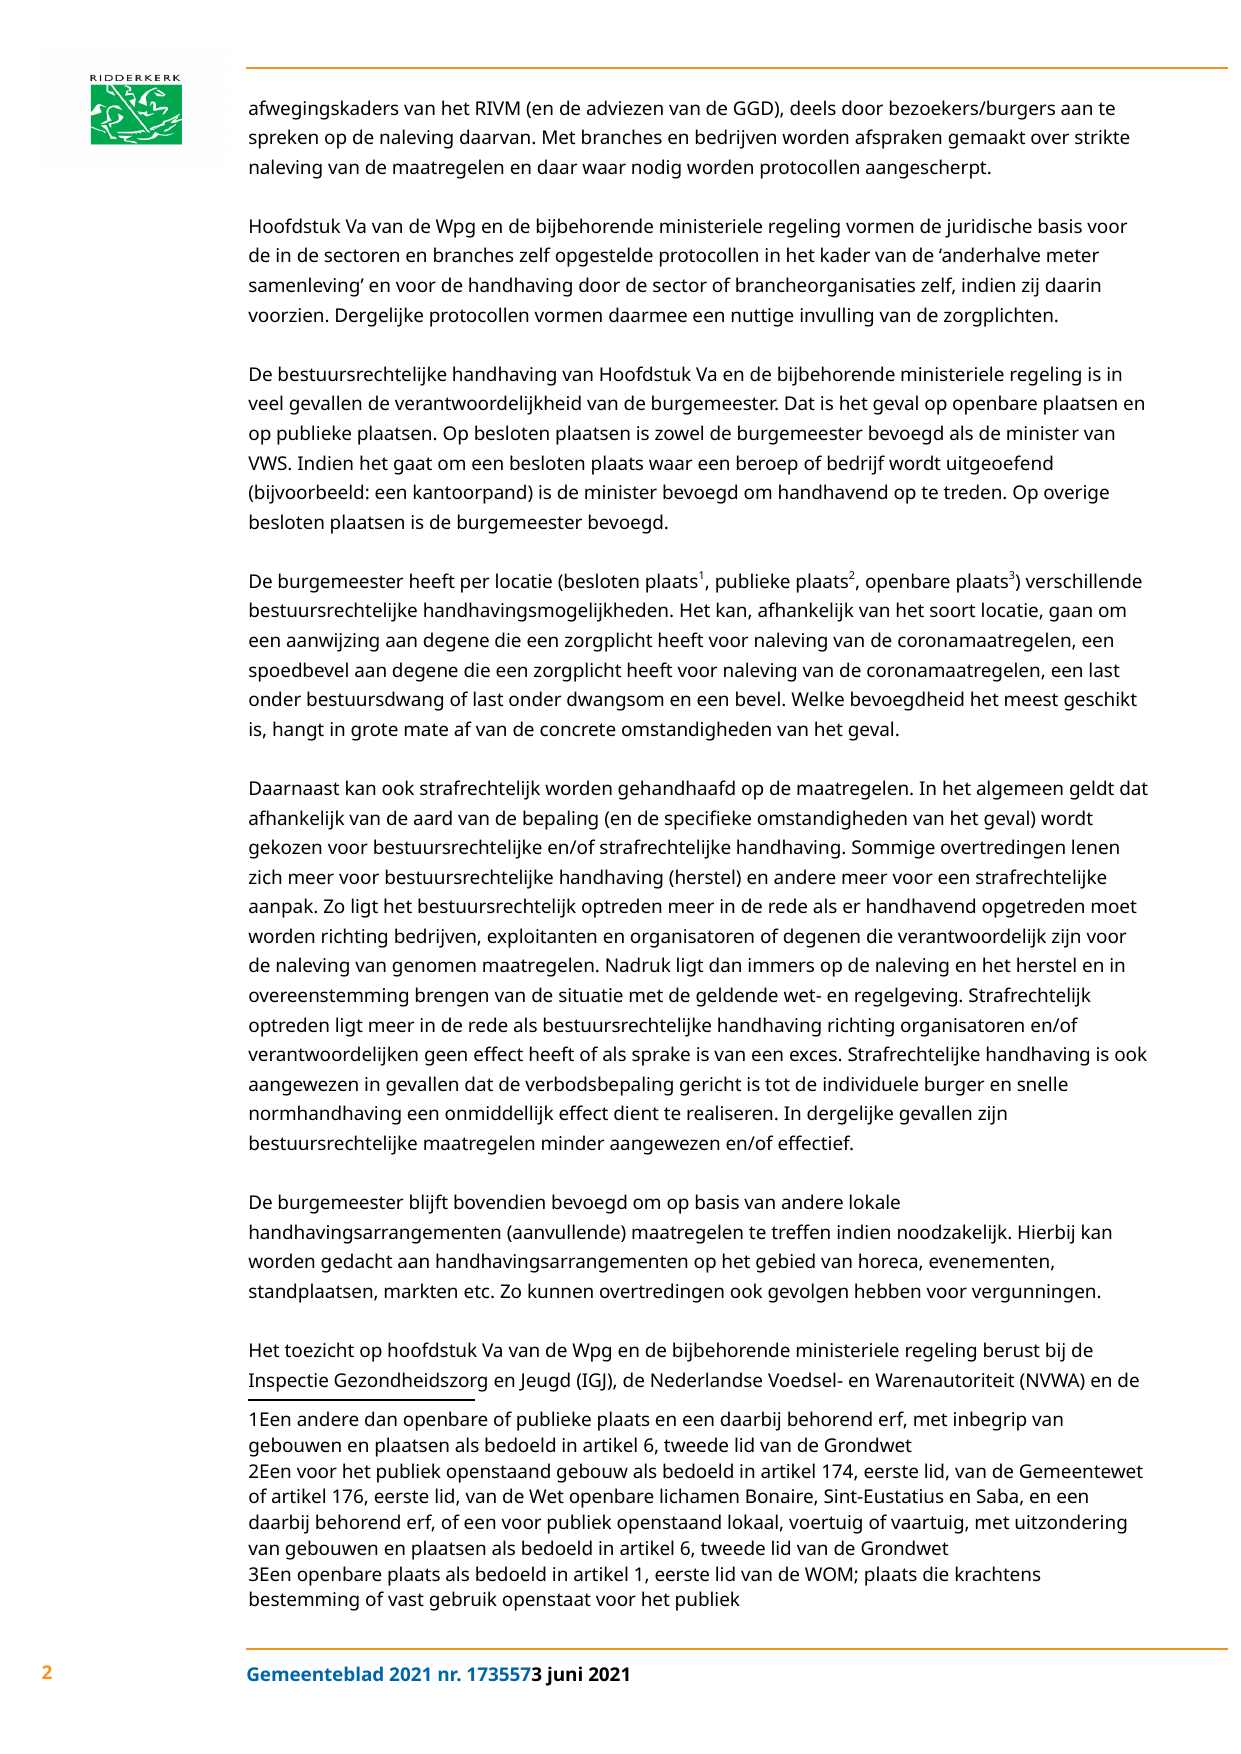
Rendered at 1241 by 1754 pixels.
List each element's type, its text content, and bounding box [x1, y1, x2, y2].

text Een voor het publiek openstaand gebouw als bedoeld in artikel 174, eerste lid, van de Gemeentewet of artikel 176, eerste lid, van de Wet openbare lichamen Bonaire, Sint-Eustatius en Saba, en een daarbij behorend erf, of een voor publiek openstaand lokaal, voertuig of vaartuig, met uitzondering van gebouwen en plaatsen als bedoeld in artikel 6, tweede lid van de Grondwet [248, 1458, 1152, 1561]
text De burgemeester blijft bovendien bevoegd om op basis van andere lokale handhavingsarrangementen (aanvullende) maatregelen te treffen indien noodzakelijk. Hierbij kan worden gedacht aan handhavingsarrangementen op het gebied van horeca, evenementen, standplaatsen, markten etc. Zo kunnen overtredingen ook gevolgen hebben voor vergunningen. [248, 1189, 1152, 1304]
text Een openbare plaats als bedoeld in artikel 1, eerste lid van de WOM; plaats die krachtens bestemming of vast gebruik openstaat voor het publiek [248, 1561, 1152, 1612]
text Hoofdstuk Va van de Wpg en de bijbehorende ministeriele regeling vormen de juridische basis voor de in de sectoren en branches zelf opgestelde protocollen in het kader van de ‘anderhalve meter samenleving’ en voor de handhaving door de sector of brancheorganisaties zelf, indien zij daarin voorzien. Dergelijke protocollen vormen daarmee een nuttige invulling van de zorgplichten. [248, 213, 1152, 328]
text De burgemeester heeft per locatie (besloten plaats, publieke plaats, openbare plaats) verschillende bestuursrechtelijke handhavingsmogelijkheden. Het kan, afhankelijk van het soort locatie, gaan om een aanwijzing aan degene die een zorgplicht heeft voor naleving van de coronamaatregelen, een spoedbevel aan degene die een zorgplicht heeft voor naleving van de coronamaatregelen, een last onder bestuursdwang of last onder dwangsom en een bevel. Welke bevoegdheid het meest geschikt is, hangt in grote mate af van de concrete omstandigheden van het geval. [248, 568, 1152, 742]
text Een andere dan openbare of publieke plaats en een daarbij behorend erf, met inbegrip van gebouwen en plaatsen als bedoeld in artikel 6, tweede lid van de Grondwet [248, 1406, 1152, 1458]
text De bestuursrechtelijke handhaving van Hoofdstuk Va en de bijbehorende ministeriele regeling is in veel gevallen de verantwoordelijkheid van de burgemeester. Dat is het geval op openbare plaatsen en op publieke plaatsen. Op besloten plaatsen is zowel de burgemeester bevoegd als de minister van VWS. Indien het gaat om een besloten plaats waar een beroep of bedrijf wordt uitgeoefend (bijvoorbeeld: een kantoorpand) is de minister bevoegd om handhavend op te treden. Op overige besloten plaatsen is de burgemeester bevoegd. [248, 361, 1152, 535]
text Daarnaast kan ook strafrechtelijk worden gehandhaafd op de maatregelen. In het algemeen geldt dat afhankelijk van de aard van de bepaling (en de specifieke omstandigheden van het geval) wordt gekozen voor bestuursrechtelijke en/of strafrechtelijke handhaving. Sommige overtredingen lenen zich meer voor bestuursrechtelijke handhaving (herstel) en andere meer voor een strafrechtelijke aanpak. Zo ligt het bestuursrechtelijk optreden meer in de rede als er handhavend opgetreden moet worden richting bedrijven, exploitanten en organisatoren of degenen die verantwoordelijk zijn voor de naleving van genomen maatregelen. Nadruk ligt dan immers op de naleving en het herstel en in overeenstemming brengen van de situatie met de geldende wet- en regelgeving. Strafrechtelijk optreden ligt meer in de rede als bestuursrechtelijke handhaving richting organisatoren en/of verantwoordelijken geen effect heeft of als sprake is van een exces. Strafrechtelijke handhaving is ook aangewezen in gevallen dat de verbodsbepaling gericht is tot de individuele burger en snelle normhandhaving een onmiddellijk effect dient te realiseren. In dergelijke gevallen zijn bestuursrechtelijke maatregelen minder aangewezen en/of effectief. [248, 775, 1152, 1156]
picture [41, 47, 231, 172]
text afwegingskaders van het RIVM (en de adviezen van de GGD), deels door bezoekers/burgers aan te spreken op de naleving daarvan. Met branches en bedrijven worden afspraken gemaakt over strikte naleving van de maatregelen en daar waar nodig worden protocollen aangescherpt. [248, 95, 1152, 180]
text Het toezicht op hoofdstuk Va van de Wpg en de bijbehorende ministeriele regeling berust bij de Inspectie Gezondheidszorg en Jeugd (IGJ), de Nederlandse Voedsel- en Warenautoriteit (NVWA) en de [248, 1337, 1152, 1393]
